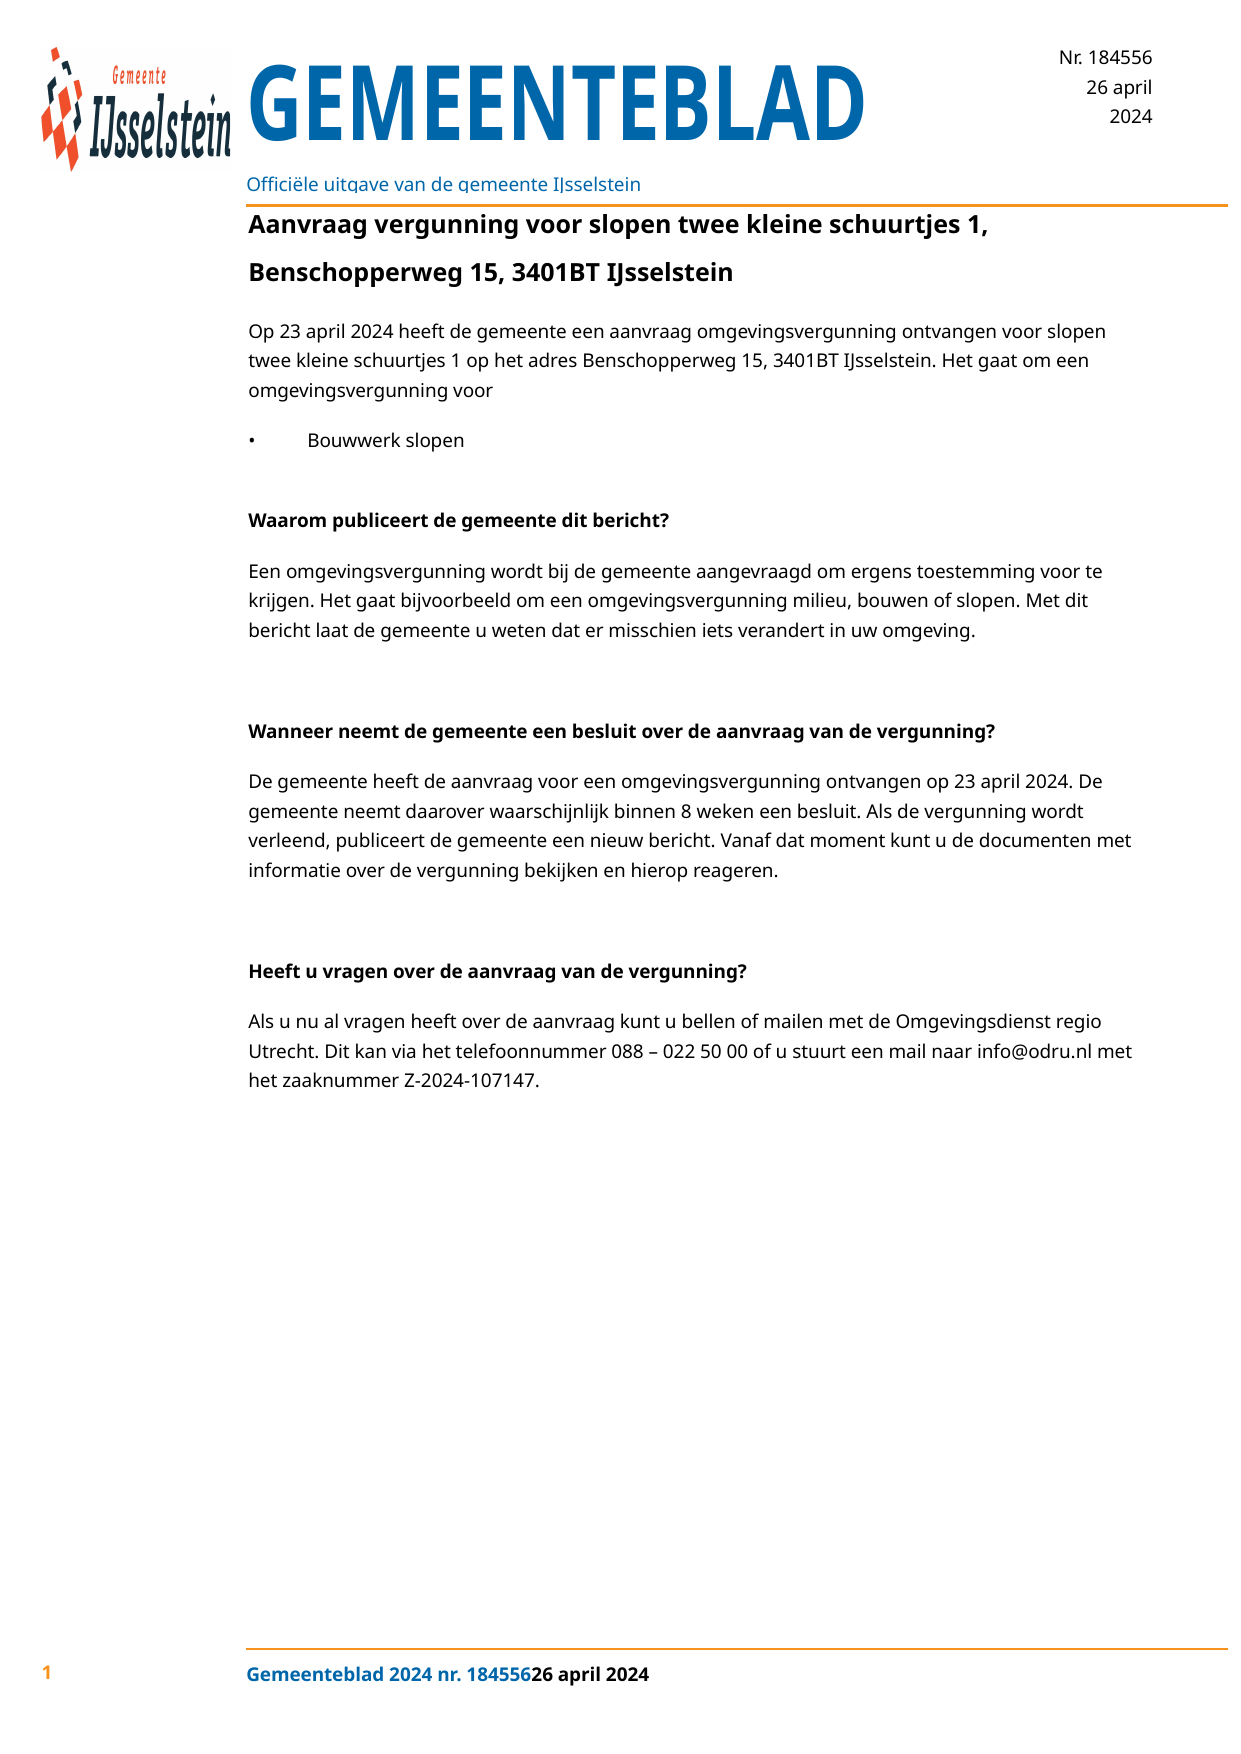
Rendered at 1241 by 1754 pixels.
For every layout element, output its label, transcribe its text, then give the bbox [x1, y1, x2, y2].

list Bouwwerk slopen [248, 427, 1152, 453]
picture [41, 47, 231, 172]
text Heeft u vragen over de aanvraag van de vergunning? [248, 958, 1152, 984]
text Wanneer neemt de gemeente een besluit over de aanvraag van de vergunning? [248, 718, 1152, 744]
text De gemeente heeft de aanvraag voor een omgevingsvergunning ontvangen op 23 april 2024. De gemeente neemt daarover waarschijnlijk binnen 8 weken een besluit. Als de vergunning wordt verleend, publiceert de gemeente een nieuw bericht. Vanaf dat moment kunt u de documenten met informatie over de vergunning bekijken en hierop reageren. [248, 768, 1152, 883]
text Op 23 april 2024 heeft de gemeente een aanvraag omgevingsvergunning ontvangen voor slopen twee kleine schuurtjes 1 op het adres Benschopperweg 15, 3401BT IJsselstein. Het gaat om een omgevingsvergunning voor [248, 318, 1152, 403]
text Een omgevingsvergunning wordt bij de gemeente aangevraagd om ergens toestemming voor te krijgen. Het gaat bijvoorbeeld om een omgevingsvergunning milieu, bouwen of slopen. Met dit bericht laat de gemeente u weten dat er misschien iets verandert in uw omgeving. [248, 558, 1152, 643]
text Waarom publiceert de gemeente dit bericht? [248, 507, 1152, 533]
text Als u nu al vragen heeft over de aanvraag kunt u bellen of mailen met de Omgevingsdienst regio Utrecht. Dit kan via het telefoonnummer 088 – 022 50 00 of u stuurt een mail naar info@odru.nl met het zaaknummer Z-2024-107147. [248, 1008, 1152, 1093]
text Aanvraag vergunning voor slopen twee kleine schuurtjes 1, Benschopperweg 15, 3401BT IJsselstein [248, 207, 1152, 288]
